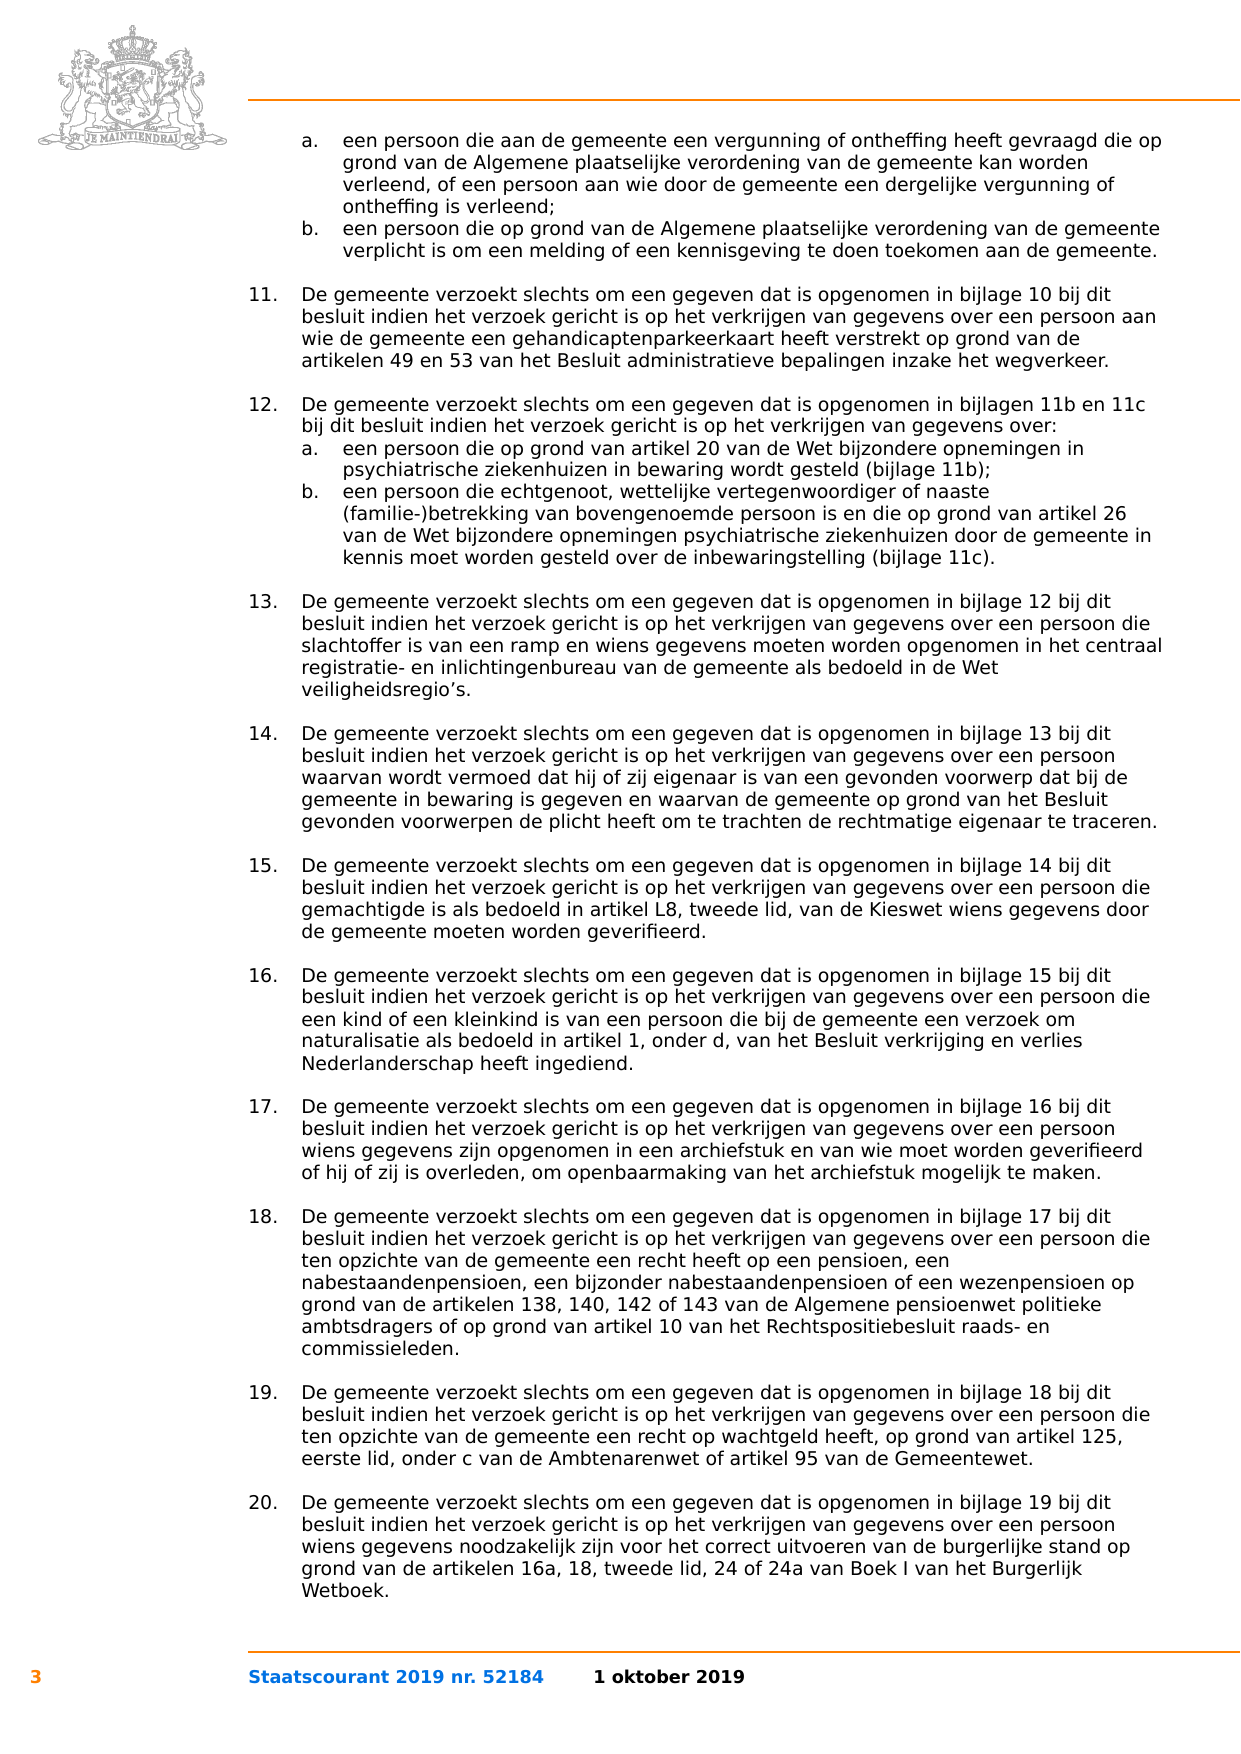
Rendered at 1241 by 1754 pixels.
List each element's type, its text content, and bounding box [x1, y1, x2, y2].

text 19. De gemeente verzoekt slechts om een gegeven dat is opgenomen in bijlage 18 bij dit besluit indien het verzoek gericht is op het verkrijgen van gegevens over een persoon die ten opzichte van de gemeente een recht op wachtgeld heeft, op grond van artikel 125, eerste lid, onder c van de Ambtenarenwet of artikel 95 van de Gemeentewet. [248, 1382, 1163, 1470]
text b. een persoon die echtgenoot, wettelijke vertegenwoordiger of naaste (familie-)betrekking van bovengenoemde persoon is en die op grond van artikel 26 van de Wet bijzondere opnemingen psychiatrische ziekenhuizen door de gemeente in kennis moet worden gesteld over de inbewaringstelling (bijlage 11c). [301, 481, 1163, 569]
text 20. De gemeente verzoekt slechts om een gegeven dat is opgenomen in bijlage 19 bij dit besluit indien het verzoek gericht is op het verkrijgen van gegevens over een persoon wiens gegevens noodzakelijk zijn voor het correct uitvoeren van de burgerlijke stand op grond van de artikelen 16a, 18, tweede lid, 24 of 24a van Boek I van het Burgerlijk Wetboek. [248, 1492, 1163, 1601]
text 18. De gemeente verzoekt slechts om een gegeven dat is opgenomen in bijlage 17 bij dit besluit indien het verzoek gericht is op het verkrijgen van gegevens over een persoon die ten opzichte van de gemeente een recht heeft op een pensioen, een nabestaandenpensioen, een bijzonder nabestaandenpensioen of een wezenpensioen op grond van de artikelen 138, 140, 142 of 143 van de Algemene pensioenwet politieke ambtsdragers of op grond van artikel 10 van het Rechtspositiebesluit raads- en commissieleden. [248, 1206, 1163, 1360]
text 16. De gemeente verzoekt slechts om een gegeven dat is opgenomen in bijlage 15 bij dit besluit indien het verzoek gericht is op het verkrijgen van gegevens over een persoon die een kind of een kleinkind is van een persoon die bij de gemeente een verzoek om naturalisatie als bedoeld in artikel 1, onder d, van het Besluit verkrijging en verlies Nederlanderschap heeft ingediend. [248, 964, 1163, 1074]
text a. een persoon die op grond van artikel 20 van de Wet bijzondere opnemingen in psychiatrische ziekenhuizen in bewaring wordt gesteld (bijlage 11b); [301, 437, 1163, 481]
text 13. De gemeente verzoekt slechts om een gegeven dat is opgenomen in bijlage 12 bij dit besluit indien het verzoek gericht is op het verkrijgen van gegevens over een persoon die slachtoffer is van een ramp en wiens gegevens moeten worden opgenomen in het centraal registratie- en inlichtingenbureau van de gemeente als bedoeld in de Wet veiligheidsregio’s. [248, 591, 1163, 701]
text 12. De gemeente verzoekt slechts om een gegeven dat is opgenomen in bijlagen 11b en 11c bij dit besluit indien het verzoek gericht is op het verkrijgen van gegevens over: [248, 393, 1163, 437]
text b. een persoon die op grond van de Algemene plaatselijke verordening van de gemeente verplicht is om een melding of een kennisgeving te doen toekomen aan de gemeente. [301, 218, 1163, 262]
text 15. De gemeente verzoekt slechts om een gegeven dat is opgenomen in bijlage 14 bij dit besluit indien het verzoek gericht is op het verkrijgen van gegevens over een persoon die gemachtigde is als bedoeld in artikel L8, tweede lid, van de Kieswet wiens gegevens door de gemeente moeten worden geverifieerd. [248, 855, 1163, 943]
text a. een persoon die aan de gemeente een vergunning of ontheffing heeft gevraagd die op grond van de Algemene plaatselijke verordening van de gemeente kan worden verleend, of een persoon aan wie door de gemeente een dergelijke vergunning of ontheffing is verleend; [301, 130, 1163, 218]
picture [38, 25, 227, 150]
text 11. De gemeente verzoekt slechts om een gegeven dat is opgenomen in bijlage 10 bij dit besluit indien het verzoek gericht is op het verkrijgen van gegevens over een persoon aan wie de gemeente een gehandicaptenparkeerkaart heeft verstrekt op grond van de artikelen 49 en 53 van het Besluit administratieve bepalingen inzake het wegverkeer. [248, 284, 1163, 372]
text 14. De gemeente verzoekt slechts om een gegeven dat is opgenomen in bijlage 13 bij dit besluit indien het verzoek gericht is op het verkrijgen van gegevens over een persoon waarvan wordt vermoed dat hij of zij eigenaar is van een gevonden voorwerp dat bij de gemeente in bewaring is gegeven en waarvan de gemeente op grond van het Besluit gevonden voorwerpen de plicht heeft om te trachten de rechtmatige eigenaar te traceren. [248, 723, 1163, 833]
text 17. De gemeente verzoekt slechts om een gegeven dat is opgenomen in bijlage 16 bij dit besluit indien het verzoek gericht is op het verkrijgen van gegevens over een persoon wiens gegevens zijn opgenomen in een archiefstuk en van wie moet worden geverifieerd of hij of zij is overleden, om openbaarmaking van het archiefstuk mogelijk te maken. [248, 1096, 1163, 1184]
